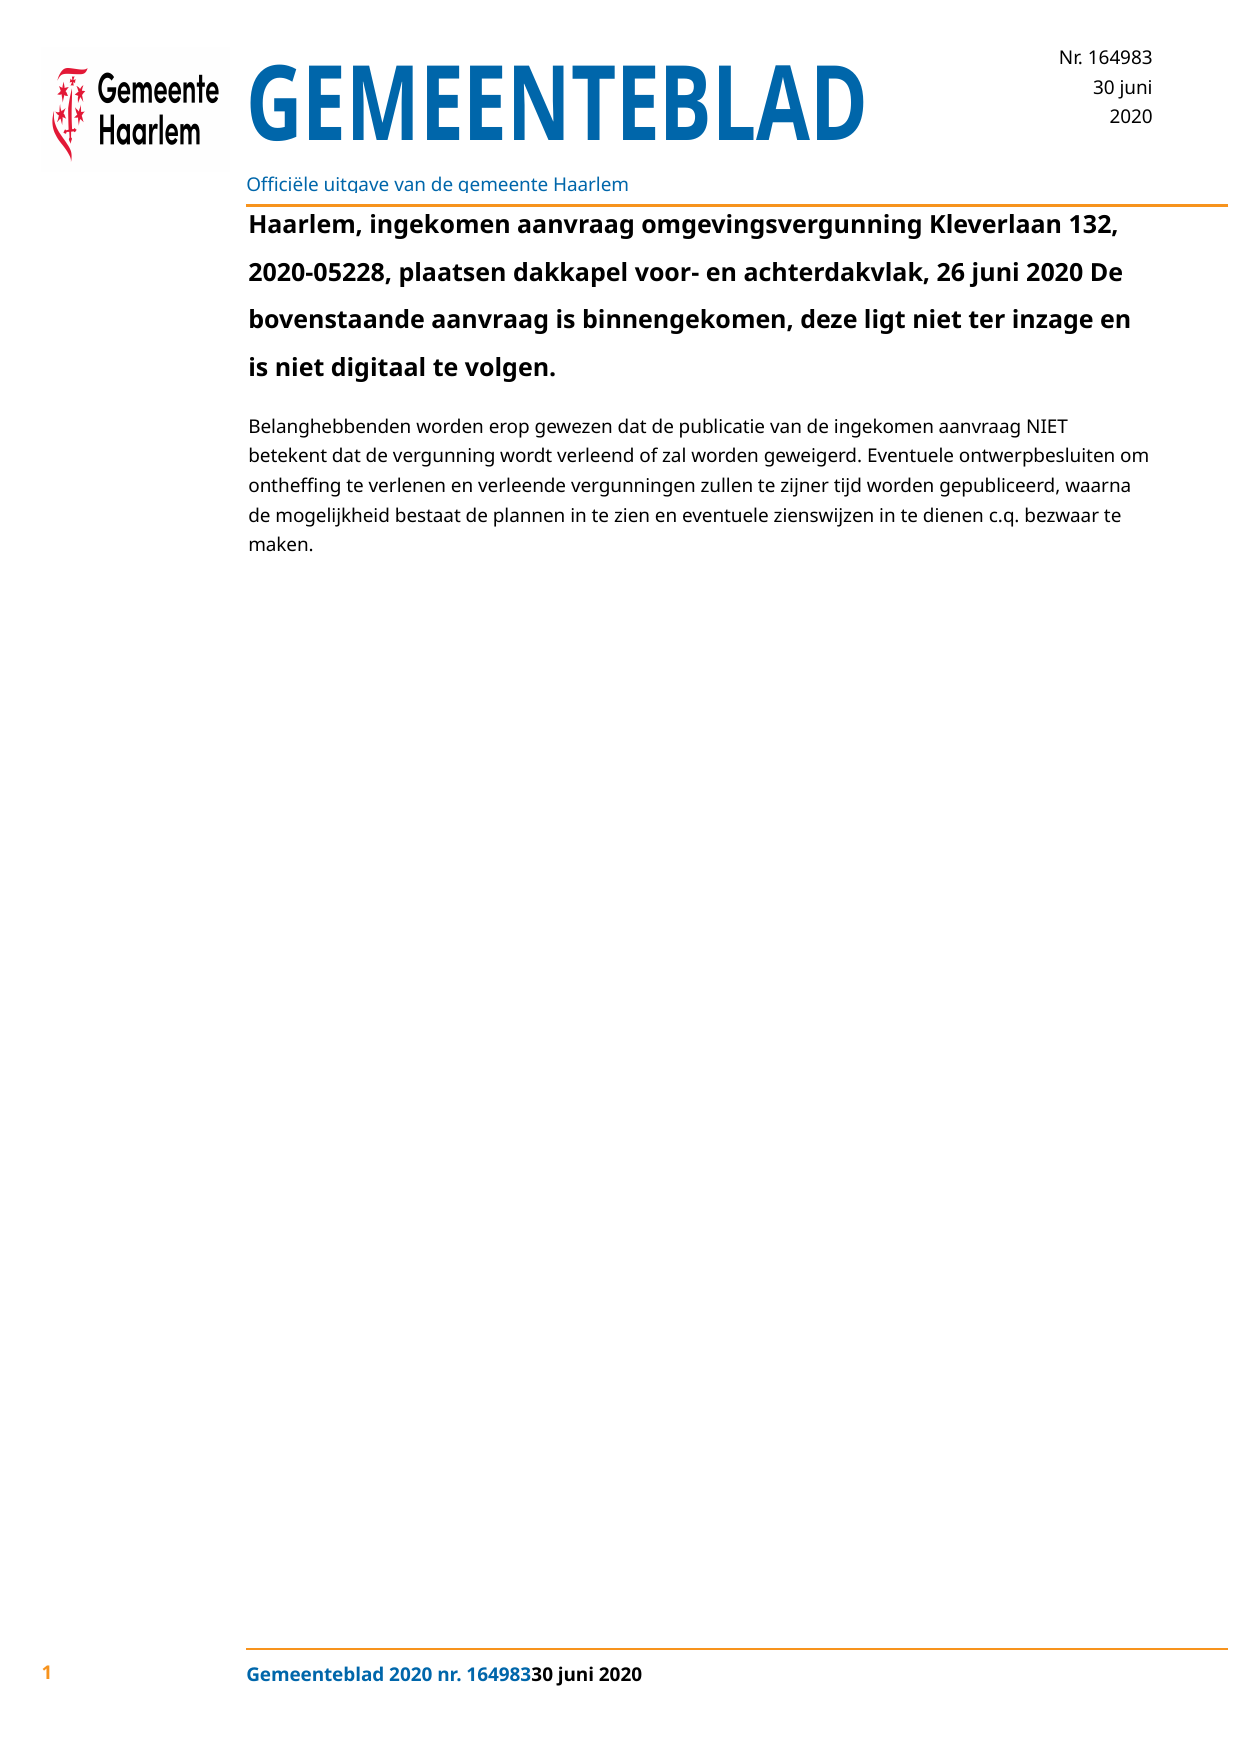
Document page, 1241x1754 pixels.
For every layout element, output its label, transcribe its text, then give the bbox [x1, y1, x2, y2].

text Belanghebbenden worden erop gewezen dat de publicatie van de ingekomen aanvraag NIET betekent dat de vergunning wordt verleend of zal worden geweigerd. Eventuele ontwerpbesluiten om ontheffing te verlenen en verleende vergunningen zullen te zijner tijd worden gepubliceerd, waarna de mogelijkheid bestaat de plannen in te zien en eventuele zienswijzen in te dienen c.q. bezwaar te maken. [248, 413, 1152, 557]
text Haarlem, ingekomen aanvraag omgevingsvergunning Kleverlaan 132, 2020-05228, plaatsen dakkapel voor- en achterdakvlak, 26 juni 2020 De bovenstaande aanvraag is binnengekomen, deze ligt niet ter inzage en is niet digitaal te volgen. [248, 207, 1152, 384]
picture [41, 47, 231, 172]
